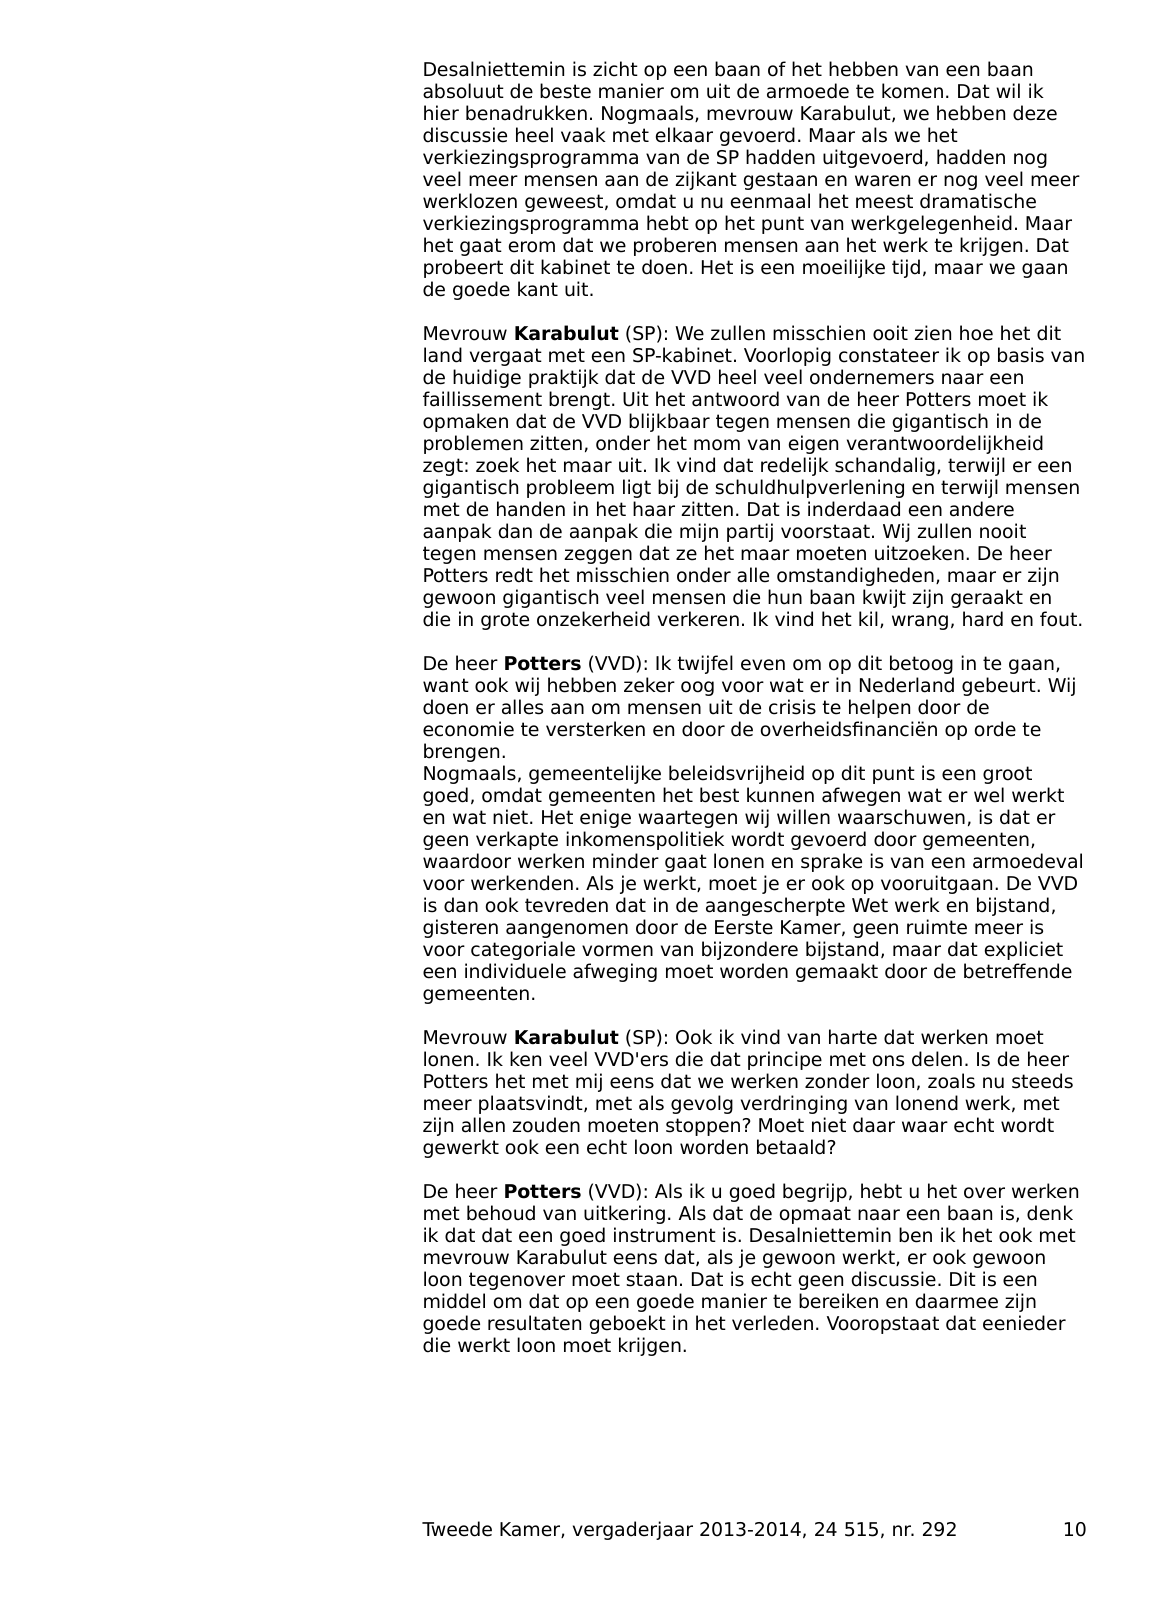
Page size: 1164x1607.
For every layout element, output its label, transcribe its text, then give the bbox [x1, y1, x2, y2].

text Mevrouw Karabulut (SP): We zullen misschien ooit zien hoe het dit land vergaat met een SP-kabinet. Voorlopig constateer ik op basis van de huidige praktijk dat de VVD heel veel ondernemers naar een faillissement brengt. Uit het antwoord van de heer Potters moet ik opmaken dat de VVD blijkbaar tegen mensen die gigantisch in de problemen zitten, onder het mom van eigen verantwoordelijkheid zegt: zoek het maar uit. Ik vind dat redelijk schandalig, terwijl er een gigantisch probleem ligt bij de schuldhulpverlening en terwijl mensen met de handen in het haar zitten. Dat is inderdaad een andere aanpak dan de aanpak die mijn partij voorstaat. Wij zullen nooit tegen mensen zeggen dat ze het maar moeten uitzoeken. De heer Potters redt het misschien onder alle omstandigheden, maar er zijn gewoon gigantisch veel mensen die hun baan kwijt zijn geraakt en die in grote onzekerheid verkeren. Ik vind het kil, wrang, hard en fout. [422, 323, 1087, 631]
text Desalniettemin is zicht op een baan of het hebben van een baan absoluut de beste manier om uit de armoede te komen. Dat wil ik hier benadrukken. Nogmaals, mevrouw Karabulut, we hebben deze discussie heel vaak met elkaar gevoerd. Maar als we het verkiezingsprogramma van de SP hadden uitgevoerd, hadden nog veel meer mensen aan de zijkant gestaan en waren er nog veel meer werklozen geweest, omdat u nu eenmaal het meest dramatische verkiezingsprogramma hebt op het punt van werkgelegenheid. Maar het gaat erom dat we proberen mensen aan het werk te krijgen. Dat probeert dit kabinet te doen. Het is een moeilijke tijd, maar we gaan de goede kant uit. [422, 59, 1087, 301]
text Mevrouw Karabulut (SP): Ook ik vind van harte dat werken moet lonen. Ik ken veel VVD'ers die dat principe met ons delen. Is de heer Potters het met mij eens dat we werken zonder loon, zoals nu steeds meer plaatsvindt, met als gevolg verdringing van lonend werk, met zijn allen zouden moeten stoppen? Moet niet daar waar echt wordt gewerkt ook een echt loon worden betaald? [422, 1027, 1087, 1159]
text De heer Potters (VVD): Ik twijfel even om op dit betoog in te gaan, want ook wij hebben zeker oog voor wat er in Nederland gebeurt. Wij doen er alles aan om mensen uit de crisis te helpen door de economie te versterken en door de overheidsfinanciën op orde te brengen. [422, 653, 1087, 763]
text Nogmaals, gemeentelijke beleidsvrijheid op dit punt is een groot goed, omdat gemeenten het best kunnen afwegen wat er wel werkt en wat niet. Het enige waartegen wij willen waarschuwen, is dat er geen verkapte inkomenspolitiek wordt gevoerd door gemeenten, waardoor werken minder gaat lonen en sprake is van een armoedeval voor werkenden. Als je werkt, moet je er ook op vooruitgaan. De VVD is dan ook tevreden dat in de aangescherpte Wet werk en bijstand, gisteren aangenomen door de Eerste Kamer, geen ruimte meer is voor categoriale vormen van bijzondere bijstand, maar dat expliciet een individuele afweging moet worden gemaakt door de betreffende gemeenten. [422, 763, 1087, 1004]
text De heer Potters (VVD): Als ik u goed begrijp, hebt u het over werken met behoud van uitkering. Als dat de opmaat naar een baan is, denk ik dat dat een goed instrument is. Desalniettemin ben ik het ook met mevrouw Karabulut eens dat, als je gewoon werkt, er ook gewoon loon tegenover moet staan. Dat is echt geen discussie. Dit is een middel om dat op een goede manier te bereiken en daarmee zijn goede resultaten geboekt in het verleden. Vooropstaat dat eenieder die werkt loon moet krijgen. [422, 1181, 1087, 1357]
